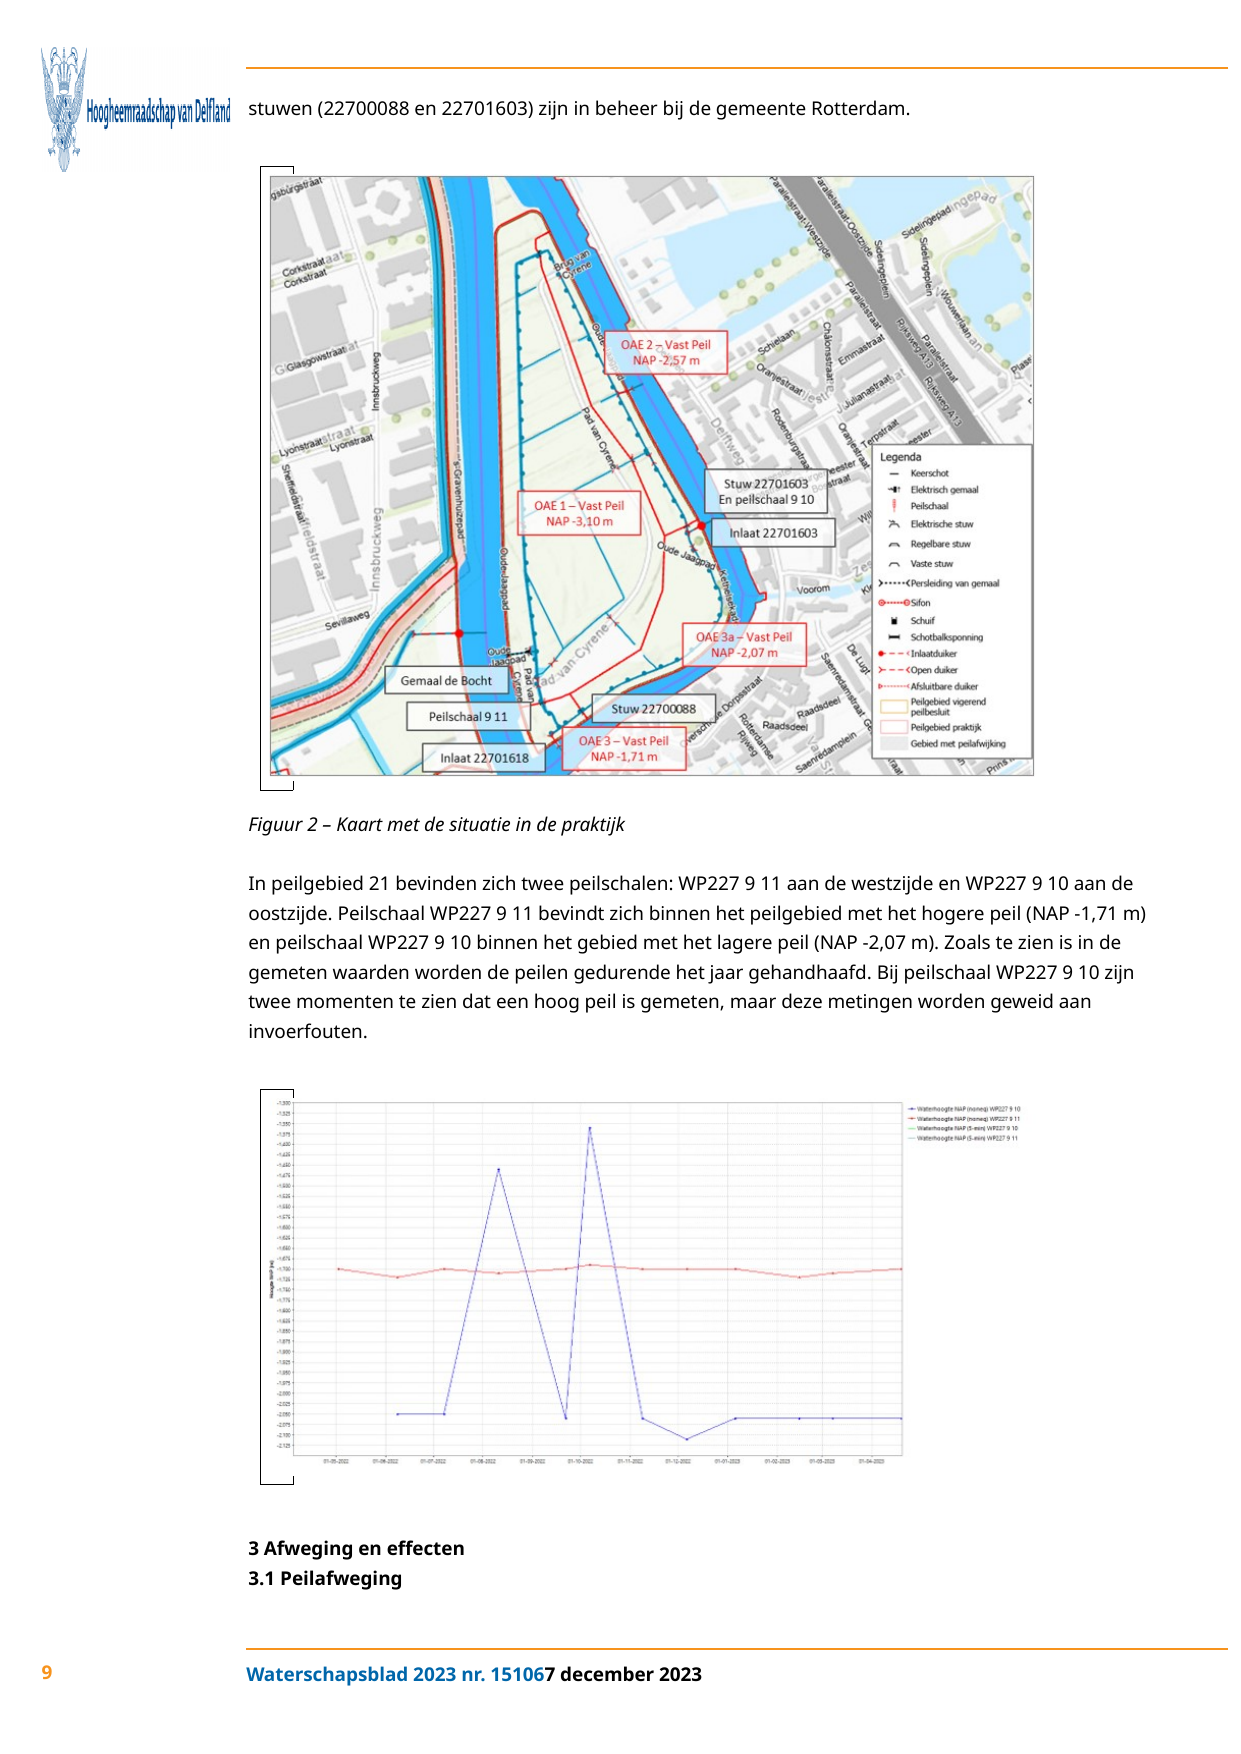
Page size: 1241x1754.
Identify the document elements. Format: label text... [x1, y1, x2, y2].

picture [268, 1098, 1037, 1476]
text 3 Afweging en effecten [248, 1535, 1152, 1561]
text 3.1 Peilafweging [248, 1565, 1152, 1591]
picture [268, 174, 1037, 781]
text In peilgebied 21 bevinden zich twee peilschalen: WP227 9 11 aan de westzijde en WP227 9 10 aan de oostzijde. Peilschaal WP227 9 11 bevindt zich binnen het peilgebied met het hogere peil (NAP -1,71 m) en peilschaal WP227 9 10 binnen het gebied met het lagere peil (NAP -2,07 m). Zoals te zien is in de gemeten waarden worden de peilen gedurende het jaar gehandhaafd. Bij peilschaal WP227 9 10 zijn twee momenten te zien dat een hoog peil is gemeten, maar deze metingen worden geweid aan invoerfouten. [248, 870, 1152, 1044]
text stuwen (22700088 en 22701603) zijn in beheer bij de gemeente Rotterdam. [248, 95, 1152, 121]
picture [41, 47, 231, 172]
text Figuur 2 – Kaart met de situatie in de praktijk [248, 811, 1152, 837]
